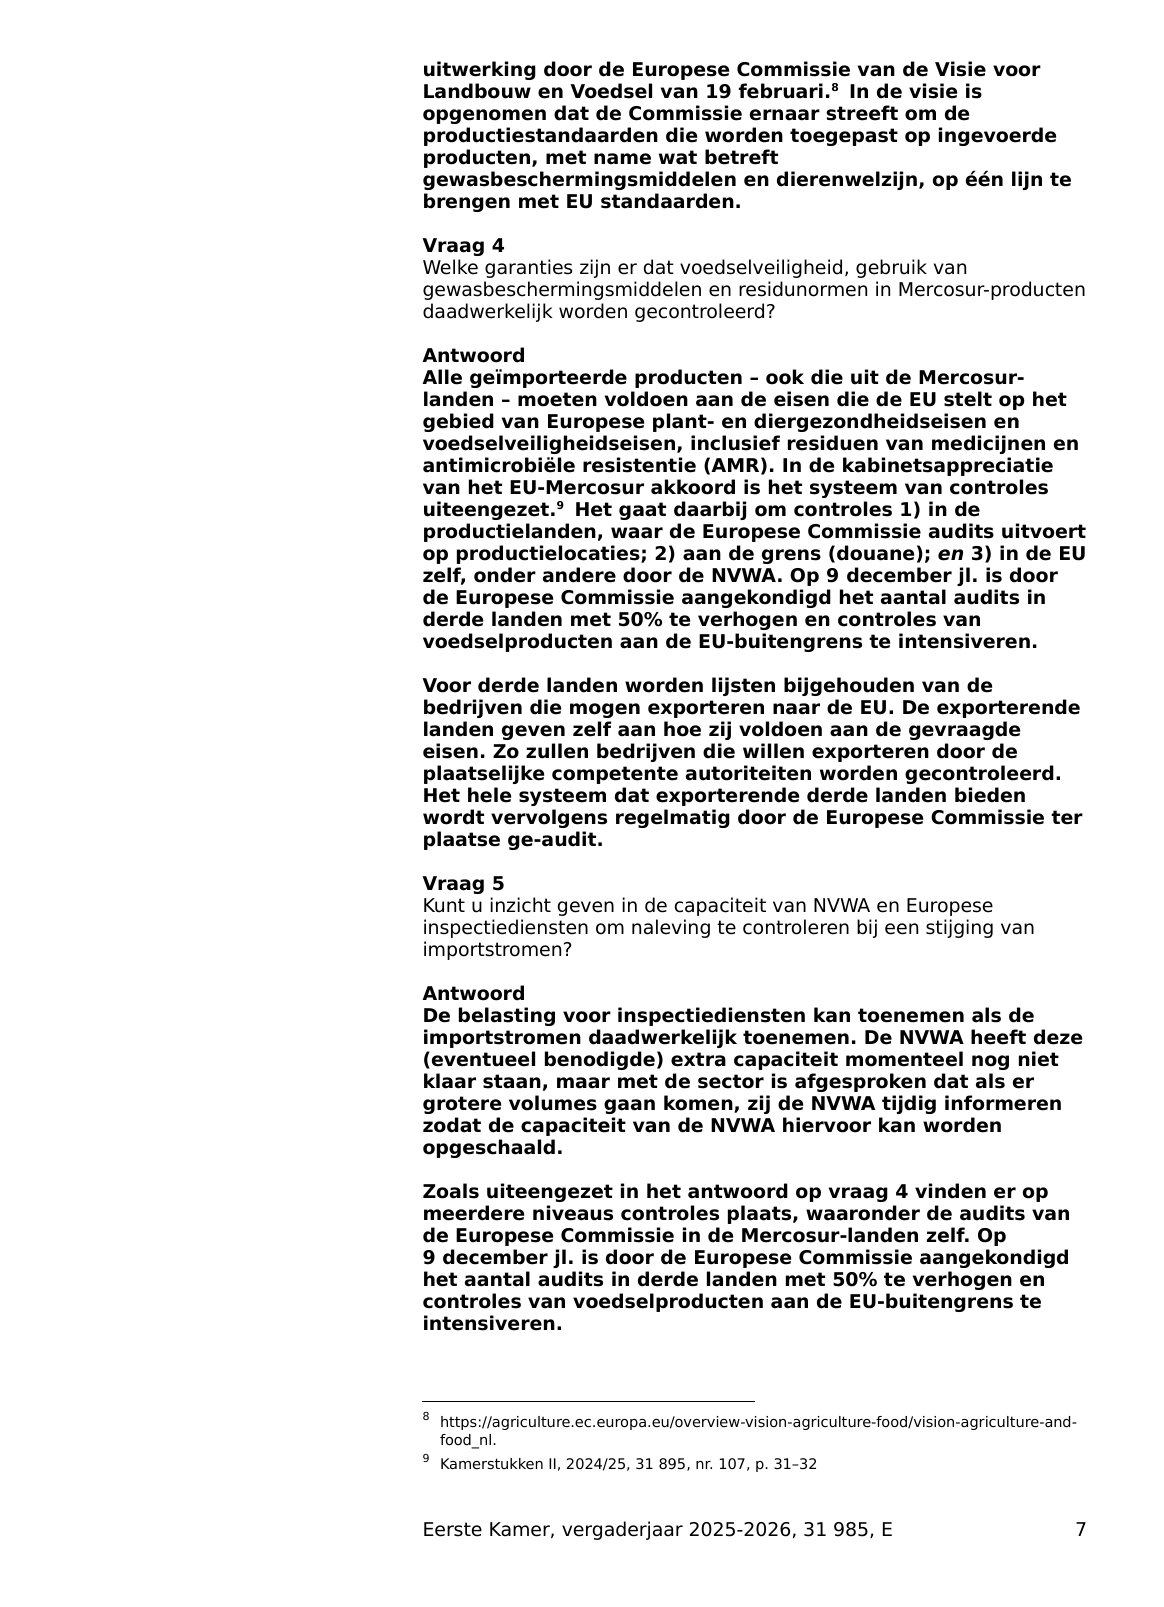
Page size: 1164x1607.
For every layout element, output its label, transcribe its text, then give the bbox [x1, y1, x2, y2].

text Welke garanties zijn er dat voedselveiligheid, gebruik van gewasbeschermingsmiddelen en residunormen in Mercosur-producten daadwerkelijk worden gecontroleerd? [422, 257, 1087, 323]
text Antwoord [422, 983, 1087, 1005]
text Kamerstukken II, 2024/25, 31 895, nr. 107, p. 31–32 [422, 1452, 1087, 1474]
text Zoals uiteengezet in het antwoord op vraag 4 vinden er op meerdere niveaus controles plaats, waaronder de audits van de Europese Commissie in de Mercosur-landen zelf. Op 9 december jl. is door de Europese Commissie aangekondigd het aantal audits in derde landen met 50% te verhogen en controles van voedselproducten aan de EU-buitengrens te intensiveren. [422, 1181, 1087, 1335]
text De belasting voor inspectiediensten kan toenemen als de importstromen daadwerkelijk toenemen. De NVWA heeft deze (eventueel benodigde) extra capaciteit momenteel nog niet klaar staan, maar met de sector is afgesproken dat als er grotere volumes gaan komen, zij de NVWA tijdig informeren zodat de capaciteit van de NVWA hiervoor kan worden opgeschaald. [422, 1005, 1087, 1159]
text Antwoord [422, 345, 1087, 367]
text https://agriculture.ec.europa.eu/overview-vision-agriculture-food/vision-agriculture-and-food_nl. [422, 1410, 1087, 1449]
text Kunt u inzicht geven in de capaciteit van NVWA en Europese inspectiediensten om naleving te controleren bij een stijging van importstromen? [422, 895, 1087, 961]
text Voor derde landen worden lijsten bijgehouden van de bedrijven die mogen exporteren naar de EU. De exporterende landen geven zelf aan hoe zij voldoen aan de gevraagde eisen. Zo zullen bedrijven die willen exporteren door de plaatselijke competente autoriteiten worden gecontroleerd. Het hele systeem dat exporterende derde landen bieden wordt vervolgens regelmatig door de Europese Commissie ter plaatse ge-audit. [422, 675, 1087, 851]
text Alle geïmporteerde producten – ook die uit de Mercosur-landen – moeten voldoen aan de eisen die de EU stelt op het gebied van Europese plant- en diergezondheidseisen en voedselveiligheidseisen, inclusief residuen van medicijnen en antimicrobiële resistentie (AMR). In de kabinetsappreciatie van het EU-Mercosur akkoord is het systeem van controles uiteengezet. Het gaat daarbij om controles 1) in de productielanden, waar de Europese Commissie audits uitvoert op productielocaties; 2) aan de grens (douane); en 3) in de EU zelf, onder andere door de NVWA. Op 9 december jl. is door de Europese Commissie aangekondigd het aantal audits in derde landen met 50% te verhogen en controles van voedselproducten aan de EU-buitengrens te intensiveren. [422, 367, 1087, 653]
text uitwerking door de Europese Commissie van de Visie voor Landbouw en Voedsel van 19 februari. In de visie is opgenomen dat de Commissie ernaar streeft om de productiestandaarden die worden toegepast op ingevoerde producten, met name wat betreft gewasbeschermingsmiddelen en dierenwelzijn, op één lijn te brengen met EU standaarden. [422, 59, 1087, 213]
text Vraag 4 [422, 235, 1087, 257]
text Vraag 5 [422, 873, 1087, 895]
